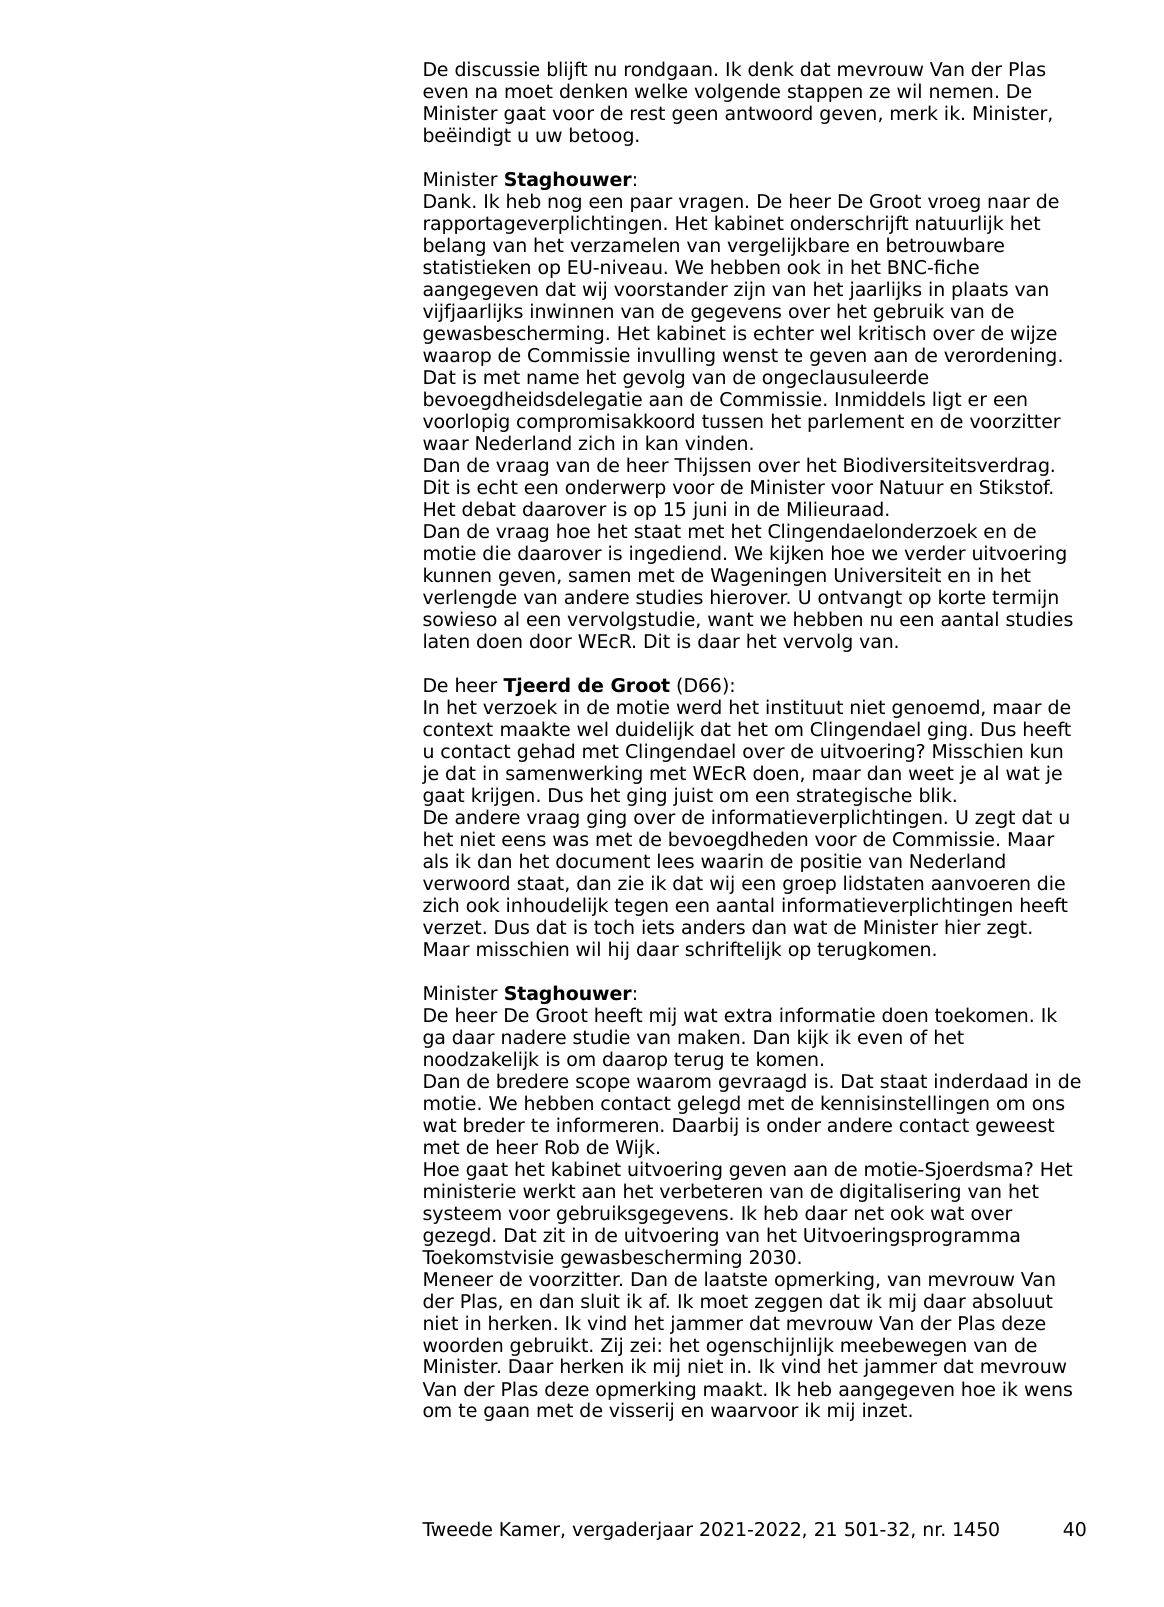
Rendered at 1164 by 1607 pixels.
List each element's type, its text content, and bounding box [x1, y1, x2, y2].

text Dan de bredere scope waarom gevraagd is. Dat staat inderdaad in de motie. We hebben contact gelegd met de kennisinstellingen om ons wat breder te informeren. Daarbij is onder andere contact geweest met de heer Rob de Wijk. [422, 1071, 1087, 1159]
text Minister Staghouwer: [422, 983, 1087, 1005]
text Hoe gaat het kabinet uitvoering geven aan de motie-Sjoerdsma? Het ministerie werkt aan het verbeteren van de digitalisering van het systeem voor gebruiksgegevens. Ik heb daar net ook wat over gezegd. Dat zit in de uitvoering van het Uitvoeringsprogramma Toekomstvisie gewasbescherming 2030. [422, 1159, 1087, 1268]
text De andere vraag ging over de informatieverplichtingen. U zegt dat u het niet eens was met de bevoegdheden voor de Commissie. Maar als ik dan het document lees waarin de positie van Nederland verwoord staat, dan zie ik dat wij een groep lidstaten aanvoeren die zich ook inhoudelijk tegen een aantal informatieverplichtingen heeft verzet. Dus dat is toch iets anders dan wat de Minister hier zegt. Maar misschien wil hij daar schriftelijk op terugkomen. [422, 807, 1087, 961]
text De heer De Groot heeft mij wat extra informatie doen toekomen. Ik ga daar nadere studie van maken. Dan kijk ik even of het noodzakelijk is om daarop terug te komen. [422, 1005, 1087, 1071]
text Dank. Ik heb nog een paar vragen. De heer De Groot vroeg naar de rapportageverplichtingen. Het kabinet onderschrijft natuurlijk het belang van het verzamelen van vergelijkbare en betrouwbare statistieken op EU-niveau. We hebben ook in het BNC-fiche aangegeven dat wij voorstander zijn van het jaarlijks in plaats van vijfjaarlijks inwinnen van de gegevens over het gebruik van de gewasbescherming. Het kabinet is echter wel kritisch over de wijze waarop de Commissie invulling wenst te geven aan de verordening. Dat is met name het gevolg van de ongeclausuleerde bevoegdheidsdelegatie aan de Commissie. Inmiddels ligt er een voorlopig compromisakkoord tussen het parlement en de voorzitter waar Nederland zich in kan vinden. [422, 191, 1087, 455]
text Dan de vraag van de heer Thijssen over het Biodiversiteitsverdrag. Dit is echt een onderwerp voor de Minister voor Natuur en Stikstof. Het debat daarover is op 15 juni in de Milieuraad. [422, 455, 1087, 521]
text De discussie blijft nu rondgaan. Ik denk dat mevrouw Van der Plas even na moet denken welke volgende stappen ze wil nemen. De Minister gaat voor de rest geen antwoord geven, merk ik. Minister, beëindigt u uw betoog. [422, 59, 1087, 147]
text Dan de vraag hoe het staat met het Clingendaelonderzoek en de motie die daarover is ingediend. We kijken hoe we verder uitvoering kunnen geven, samen met de Wageningen Universiteit en in het verlengde van andere studies hierover. U ontvangt op korte termijn sowieso al een vervolgstudie, want we hebben nu een aantal studies laten doen door WEcR. Dit is daar het vervolg van. [422, 521, 1087, 653]
text In het verzoek in de motie werd het instituut niet genoemd, maar de context maakte wel duidelijk dat het om Clingendael ging. Dus heeft u contact gehad met Clingendael over de uitvoering? Misschien kun je dat in samenwerking met WEcR doen, maar dan weet je al wat je gaat krijgen. Dus het ging juist om een strategische blik. [422, 697, 1087, 807]
text Meneer de voorzitter. Dan de laatste opmerking, van mevrouw Van der Plas, en dan sluit ik af. Ik moet zeggen dat ik mij daar absoluut niet in herken. Ik vind het jammer dat mevrouw Van der Plas deze woorden gebruikt. Zij zei: het ogenschijnlijk meebewegen van de Minister. Daar herken ik mij niet in. Ik vind het jammer dat mevrouw Van der Plas deze opmerking maakt. Ik heb aangegeven hoe ik wens om te gaan met de visserij en waarvoor ik mij inzet. [422, 1268, 1087, 1422]
text De heer Tjeerd de Groot (D66): [422, 675, 1087, 697]
text Minister Staghouwer: [422, 169, 1087, 191]
